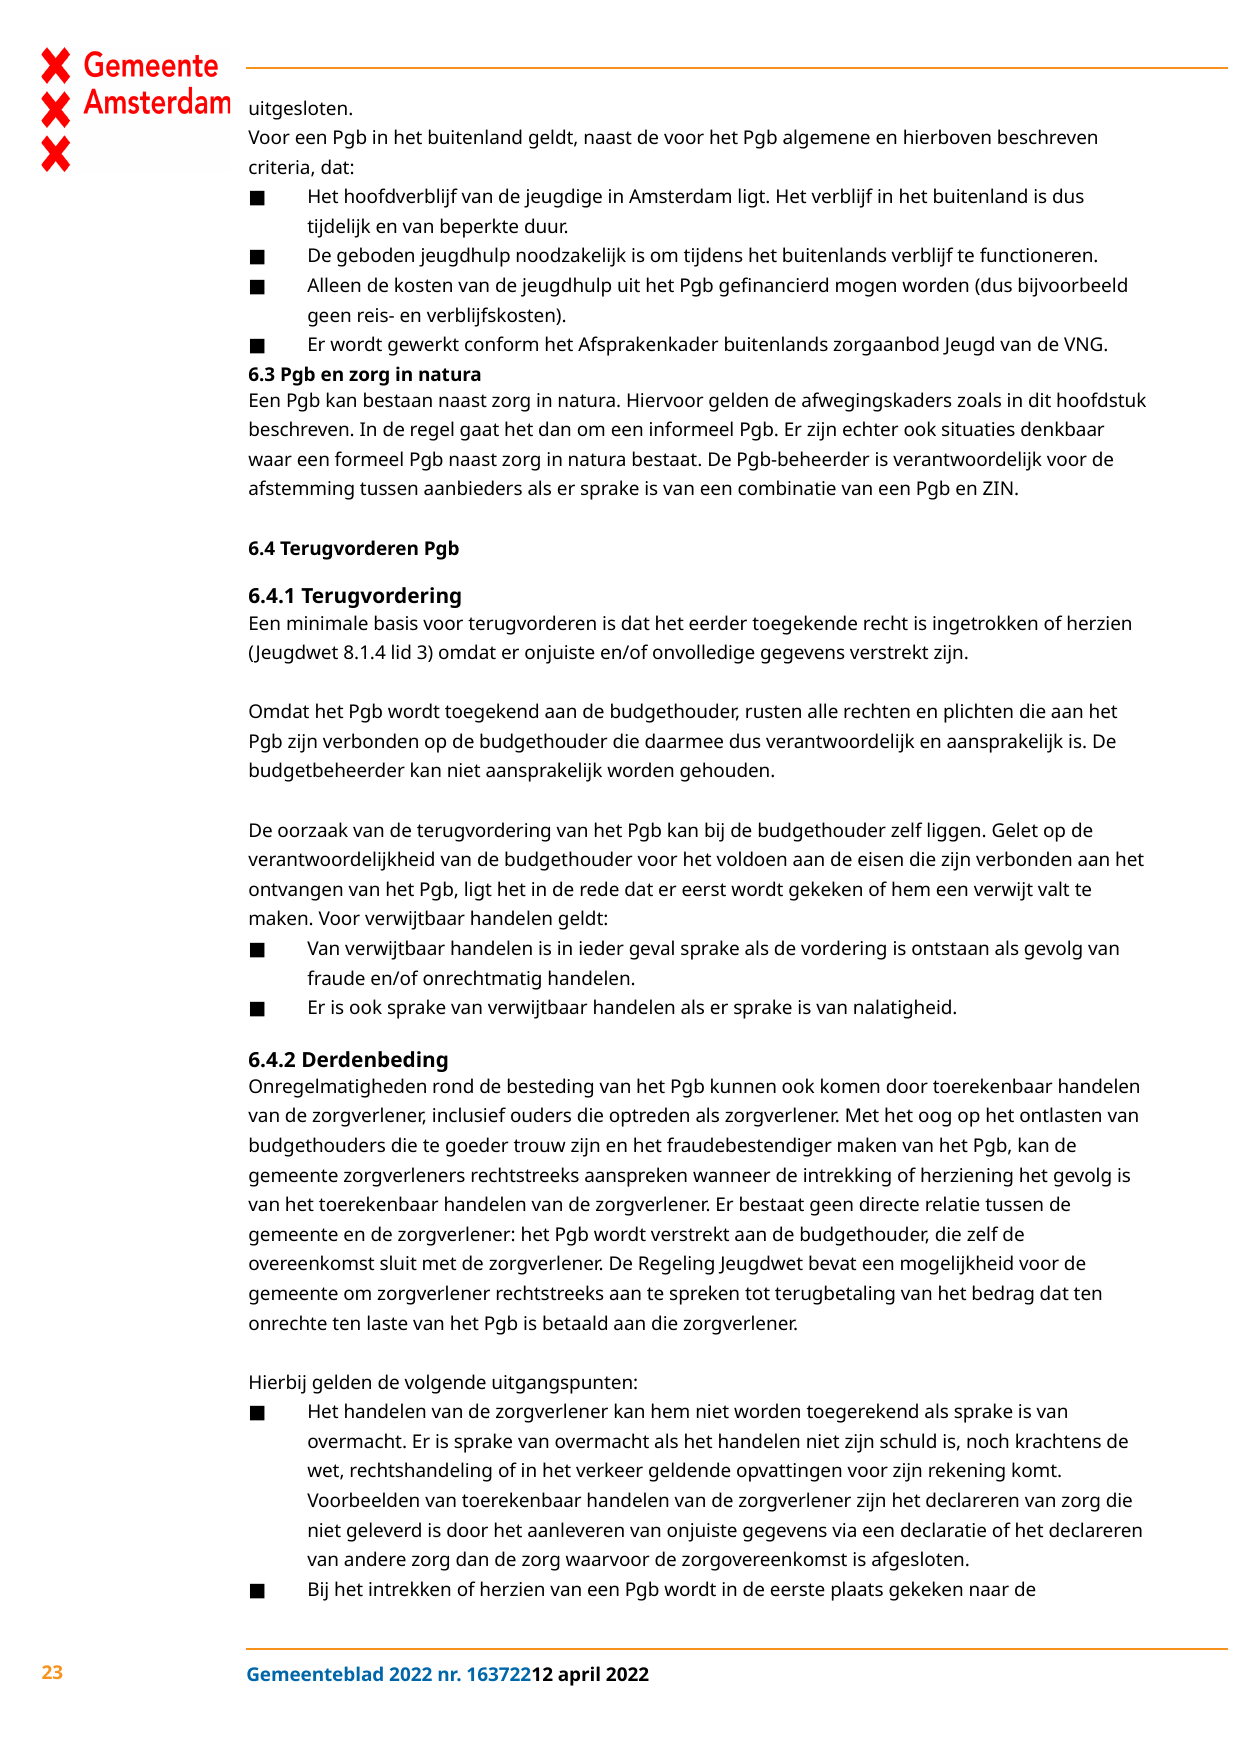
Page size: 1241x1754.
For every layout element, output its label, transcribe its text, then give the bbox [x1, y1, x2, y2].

text 6.3 Pgb en zorg in natura [248, 361, 1152, 387]
text 6.4 Terugvorderen Pgb [248, 535, 1152, 560]
text Een Pgb kan bestaan naast zorg in natura. Hiervoor gelden de afwegingskaders zoals in dit hoofdstuk beschreven. In de regel gaat het dan om een informeel Pgb. Er zijn echter ook situaties denkbaar waar een formeel Pgb naast zorg in natura bestaat. De Pgb-beheerder is verantwoordelijk voor de afstemming tussen aanbieders als er sprake is van een combinatie van een Pgb en ZIN. [248, 387, 1152, 501]
text De oorzaak van de terugvordering van het Pgb kan bij de budgethouder zelf liggen. Gelet op de verantwoordelijkheid van de budgethouder voor het voldoen aan de eisen die zijn verbonden aan het ontvangen van het Pgb, ligt het in de rede dat er eerst wordt gekeken of hem een verwijt valt te maken. Voor verwijtbaar handelen geldt: [248, 817, 1152, 931]
text Hierbij gelden de volgende uitgangspunten: [248, 1369, 1152, 1395]
list Van verwijtbaar handelen is in ieder geval sprake als de vordering is ontstaan als gevolg van fraude en/of onrechtmatig handelen. [248, 935, 1152, 990]
text 6.4.1 Terugvordering [248, 581, 1152, 610]
list Het hoofdverblijf van de jeugdige in Amsterdam ligt. Het verblijf in het buitenland is dus tijdelijk en van beperkte duur. [248, 183, 1152, 239]
text Een minimale basis voor terugvorderen is dat het eerder toegekende recht is ingetrokken of herzien (Jeugdwet 8.1.4 lid 3) omdat er onjuiste en/of onvolledige gegevens verstrekt zijn. [248, 610, 1152, 665]
list Bij het intrekken of herzien van een Pgb wordt in de eerste plaats gekeken naar de [248, 1576, 1152, 1602]
list De geboden jeugdhulp noodzakelijk is om tijdens het buitenlands verblijf te functioneren. [248, 243, 1152, 268]
text Omdat het Pgb wordt toegekend aan de budgethouder, rusten alle rechten en plichten die aan het Pgb zijn verbonden op de budgethouder die daarmee dus verantwoordelijk en aansprakelijk is. De budgetbeheerder kan niet aansprakelijk worden gehouden. [248, 698, 1152, 783]
list Er is ook sprake van verwijtbaar handelen als er sprake is van nalatigheid. [248, 994, 1152, 1020]
picture [41, 47, 231, 172]
list Het handelen van de zorgverlener kan hem niet worden toegerekend als sprake is van overmacht. Er is sprake van overmacht als het handelen niet zijn schuld is, noch krachtens de wet, rechtshandeling of in het verkeer geldende opvattingen voor zijn rekening komt. Voorbeelden van toerekenbaar handelen van de zorgverlener zijn het declareren van zorg die niet geleverd is door het aanleveren van onjuiste gegevens via een declaratie of het declareren van andere zorg dan de zorg waarvoor de zorgovereenkomst is afgesloten. [248, 1398, 1152, 1572]
text Voor een Pgb in het buitenland geldt, naast de voor het Pgb algemene en hierboven beschreven criteria, dat: [248, 124, 1152, 180]
text uitgesloten. [248, 95, 1152, 121]
list Alleen de kosten van de jeugdhulp uit het Pgb gefinancierd mogen worden (dus bijvoorbeeld geen reis- en verblijfskosten). [248, 272, 1152, 328]
text Onregelmatigheden rond de besteding van het Pgb kunnen ook komen door toerekenbaar handelen van de zorgverlener, inclusief ouders die optreden als zorgverlener. Met het oog op het ontlasten van budgethouders die te goeder trouw zijn en het fraudebestendiger maken van het Pgb, kan de gemeente zorgverleners rechtstreeks aanspreken wanneer de intrekking of herziening het gevolg is van het toerekenbaar handelen van de zorgverlener. Er bestaat geen directe relatie tussen de gemeente en de zorgverlener: het Pgb wordt verstrekt aan de budgethouder, die zelf de overeenkomst sluit met de zorgverlener. De Regeling Jeugdwet bevat een mogelijkheid voor de gemeente om zorgverlener rechtstreeks aan te spreken tot terugbetaling van het bedrag dat ten onrechte ten laste van het Pgb is betaald aan die zorgverlener. [248, 1073, 1152, 1336]
text 6.4.2 Derdenbeding [248, 1045, 1152, 1073]
list Er wordt gewerkt conform het Afsprakenkader buitenlands zorgaanbod Jeugd van de VNG. [248, 331, 1152, 357]
